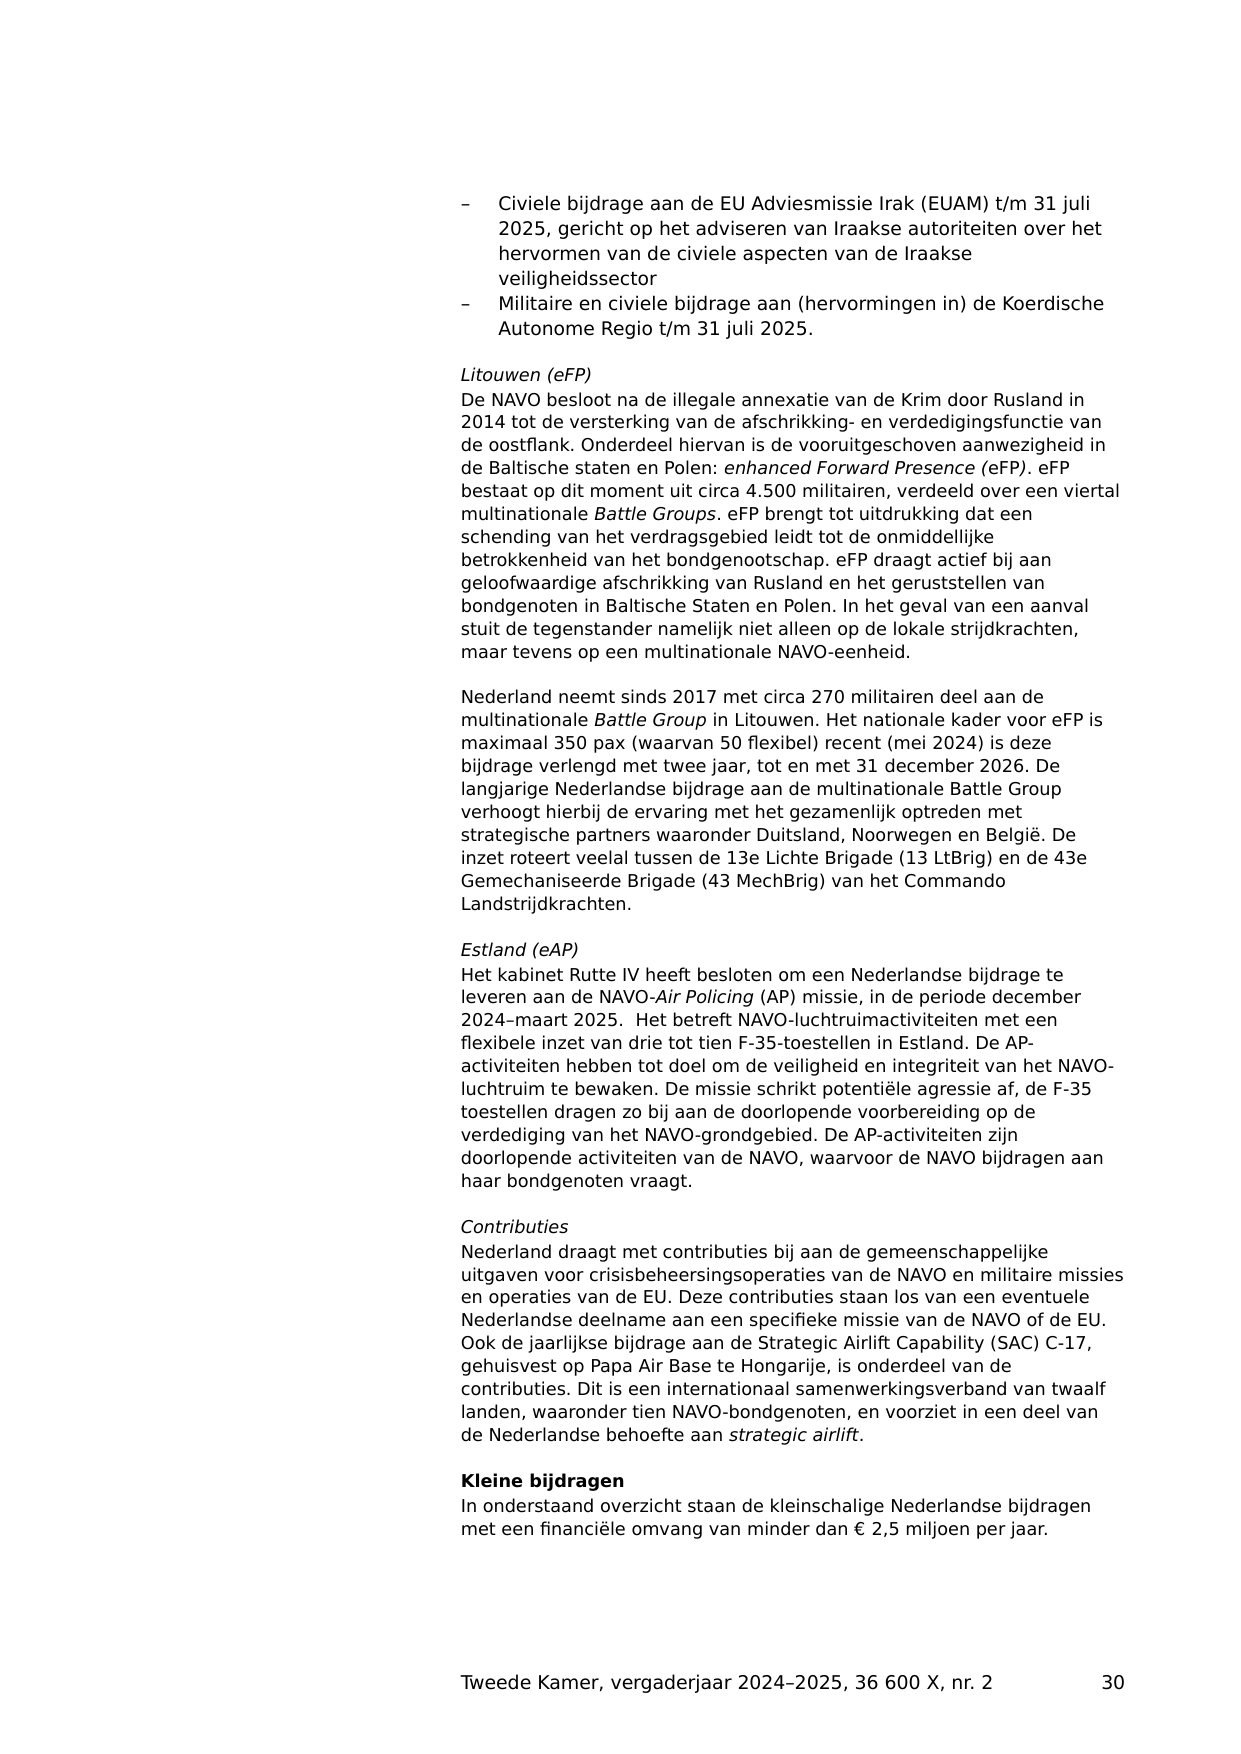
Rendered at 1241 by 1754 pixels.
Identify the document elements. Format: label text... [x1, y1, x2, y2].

text Estland (eAP) [461, 938, 1125, 961]
text Nederland draagt met contributies bij aan de gemeenschappelijke uitgaven voor crisisbeheersingsoperaties van de NAVO en militaire missies en operaties van de EU. Deze contributies staan los van een eventuele Nederlandse deelname aan een specifieke missie van de NAVO of de EU. Ook de jaarlijkse bijdrage aan de Strategic Airlift Capability (SAC) C-17, gehuisvest op Papa Air Base te Hongarije, is onderdeel van de contributies. Dit is een internationaal samenwerkingsverband van twaalf landen, waaronder tien NAVO-bondgenoten, en voorziet in een deel van de Nederlandse behoefte aan strategic airlift. [461, 1240, 1125, 1446]
list Civiele bijdrage aan de EU Adviesmissie Irak (EUAM) t/m 31 juli 2025, gericht op het adviseren van Iraakse autoriteiten over het hervormen van de civiele aspecten van de Iraakse veiligheidssector [461, 191, 1125, 291]
text Het kabinet Rutte IV heeft besloten om een Nederlandse bijdrage te leveren aan de NAVO-Air Policing (AP) missie, in de periode december 2024–maart 2025. Het betreft NAVO-luchtruimactiviteiten met een flexibele inzet van drie tot tien F-35-toestellen in Estland. De AP-activiteiten hebben tot doel om de veiligheid en integriteit van het NAVO-luchtruim te bewaken. De missie schrikt potentiële agressie af, de F-35 toestellen dragen zo bij aan de doorlopende voorbereiding op de verdediging van het NAVO-grondgebied. De AP-activiteiten zijn doorlopende activiteiten van de NAVO, waarvoor de NAVO bijdragen aan haar bondgenoten vraagt. [461, 963, 1125, 1192]
text De NAVO besloot na de illegale annexatie van de Krim door Rusland in 2014 tot de versterking van de afschrikking- en verdedigingsfunctie van de oostflank. Onderdeel hiervan is de vooruitgeschoven aanwezigheid in de Baltische staten en Polen: enhanced Forward Presence (eFP). eFP bestaat op dit moment uit circa 4.500 militairen, verdeeld over een viertal multinationale Battle Groups. eFP brengt tot uitdrukking dat een schending van het verdragsgebied leidt tot de onmiddellĳke betrokkenheid van het bondgenootschap. eFP draagt actief bij aan geloofwaardige afschrikking van Rusland en het geruststellen van bondgenoten in Baltische Staten en Polen. In het geval van een aanval stuit de tegenstander namelĳk niet alleen op de lokale strĳdkrachten, maar tevens op een multinationale NAVO-eenheid. [461, 388, 1125, 663]
text Contributies [461, 1215, 1125, 1238]
text Nederland neemt sinds 2017 met circa 270 militairen deel aan de multinationale Battle Group in Litouwen. Het nationale kader voor eFP is maximaal 350 pax (waarvan 50 flexibel) recent (mei 2024) is deze bijdrage verlengd met twee jaar, tot en met 31 december 2026. De langjarige Nederlandse bijdrage aan de multinationale Battle Group verhoogt hierbij de ervaring met het gezamenlijk optreden met strategische partners waaronder Duitsland, Noorwegen en België. De inzet roteert veelal tussen de 13e Lichte Brigade (13 LtBrig) en de 43e Gemechaniseerde Brigade (43 MechBrig) van het Commando Landstrĳdkrachten. [461, 686, 1125, 915]
text Kleine bijdragen [461, 1469, 1125, 1492]
text In onderstaand overzicht staan de kleinschalige Nederlandse bijdragen met een financiële omvang van minder dan € 2,5 miljoen per jaar. [461, 1494, 1125, 1540]
list Militaire en civiele bijdrage aan (hervormingen in) de Koerdische Autonome Regio t/m 31 juli 2025. [461, 291, 1125, 341]
text Litouwen (eFP) [461, 363, 1125, 386]
